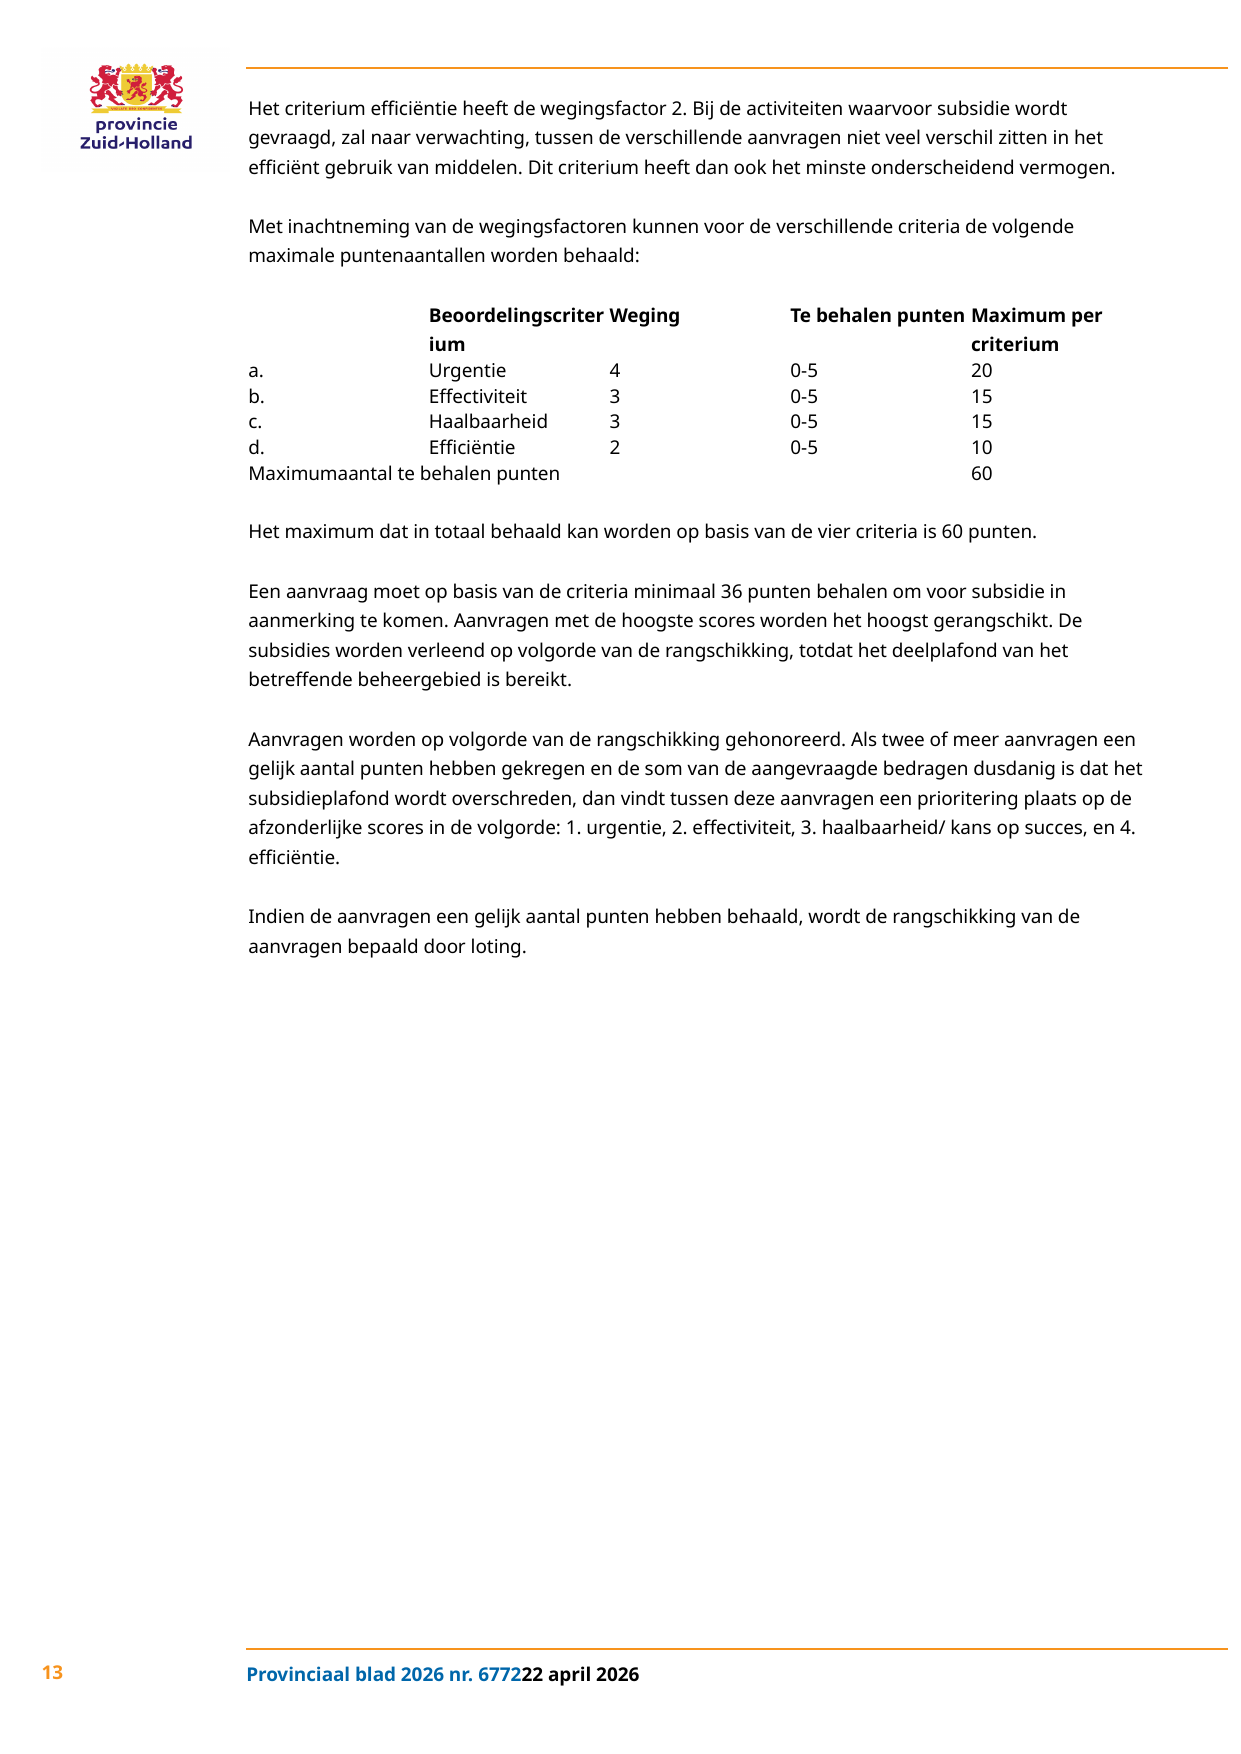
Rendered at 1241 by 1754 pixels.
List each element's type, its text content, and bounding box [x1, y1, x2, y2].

table_cell Efficiëntie [429, 435, 609, 460]
table_cell 0-5 [790, 435, 971, 460]
table_cell a. [248, 357, 429, 383]
table_header Weging [609, 302, 790, 357]
table_cell 15 [971, 409, 1152, 434]
text Het maximum dat in totaal behaald kan worden op basis van de vier criteria is 60 punten. [248, 519, 1152, 544]
text Het criterium efficiëntie heeft de wegingsfactor 2. Bij de activiteiten waarvoor subsidie wordt gevraagd, zal naar verwachting, tussen de verschillende aanvragen niet veel verschil zitten in het efficiënt gebruik van middelen. Dit criterium heeft dan ook het minste onderscheidend vermogen. [248, 95, 1152, 180]
table_cell 15 [971, 383, 1152, 409]
table_cell 2 [609, 435, 790, 460]
table_cell b. [248, 383, 429, 409]
picture [41, 47, 231, 172]
table_cell 0-5 [790, 409, 971, 434]
table_cell Effectiviteit [429, 383, 609, 409]
table_header Te behalen punten [790, 302, 971, 357]
table_cell Urgentie [429, 357, 609, 383]
table_cell 0-5 [790, 383, 971, 409]
table_header [248, 302, 429, 357]
table_cell Maximumaantal te behalen punten [248, 460, 971, 486]
table_cell d. [248, 435, 429, 460]
table_cell 10 [971, 435, 1152, 460]
text Aanvragen worden op volgorde van de rangschikking gehonoreerd. Als twee of meer aanvragen een gelijk aantal punten hebben gekregen en de som van de aangevraagde bedragen dusdanig is dat het subsidieplafond wordt overschreden, dan vindt tussen deze aanvragen een prioritering plaats op de afzonderlijke scores in de volgorde: 1. urgentie, 2. effectiviteit, 3. haalbaarheid/ kans op succes, en 4. efficiëntie. [248, 726, 1152, 870]
table_cell 4 [609, 357, 790, 383]
table_header Maximum per criterium [971, 302, 1152, 357]
table_cell Haalbaarheid [429, 409, 609, 434]
table_cell c. [248, 409, 429, 434]
table_cell 20 [971, 357, 1152, 383]
text Een aanvraag moet op basis van de criteria minimaal 36 punten behalen om voor subsidie in aanmerking te komen. Aanvragen met de hoogste scores worden het hoogst gerangschikt. De subsidies worden verleend op volgorde van de rangschikking, totdat het deelplafond van het betreffende beheergebied is bereikt. [248, 578, 1152, 692]
table_cell 3 [609, 409, 790, 434]
table_cell 0-5 [790, 357, 971, 383]
text Indien de aanvragen een gelijk aantal punten hebben behaald, wordt de rangschikking van de aanvragen bepaald door loting. [248, 903, 1152, 959]
table_header Beoordelingscriterium [429, 302, 609, 357]
table_cell 3 [609, 383, 790, 409]
text Met inachtneming van de wegingsfactoren kunnen voor de verschillende criteria de volgende maximale puntenaantallen worden behaald: [248, 213, 1152, 268]
table_cell 60 [971, 460, 1152, 486]
